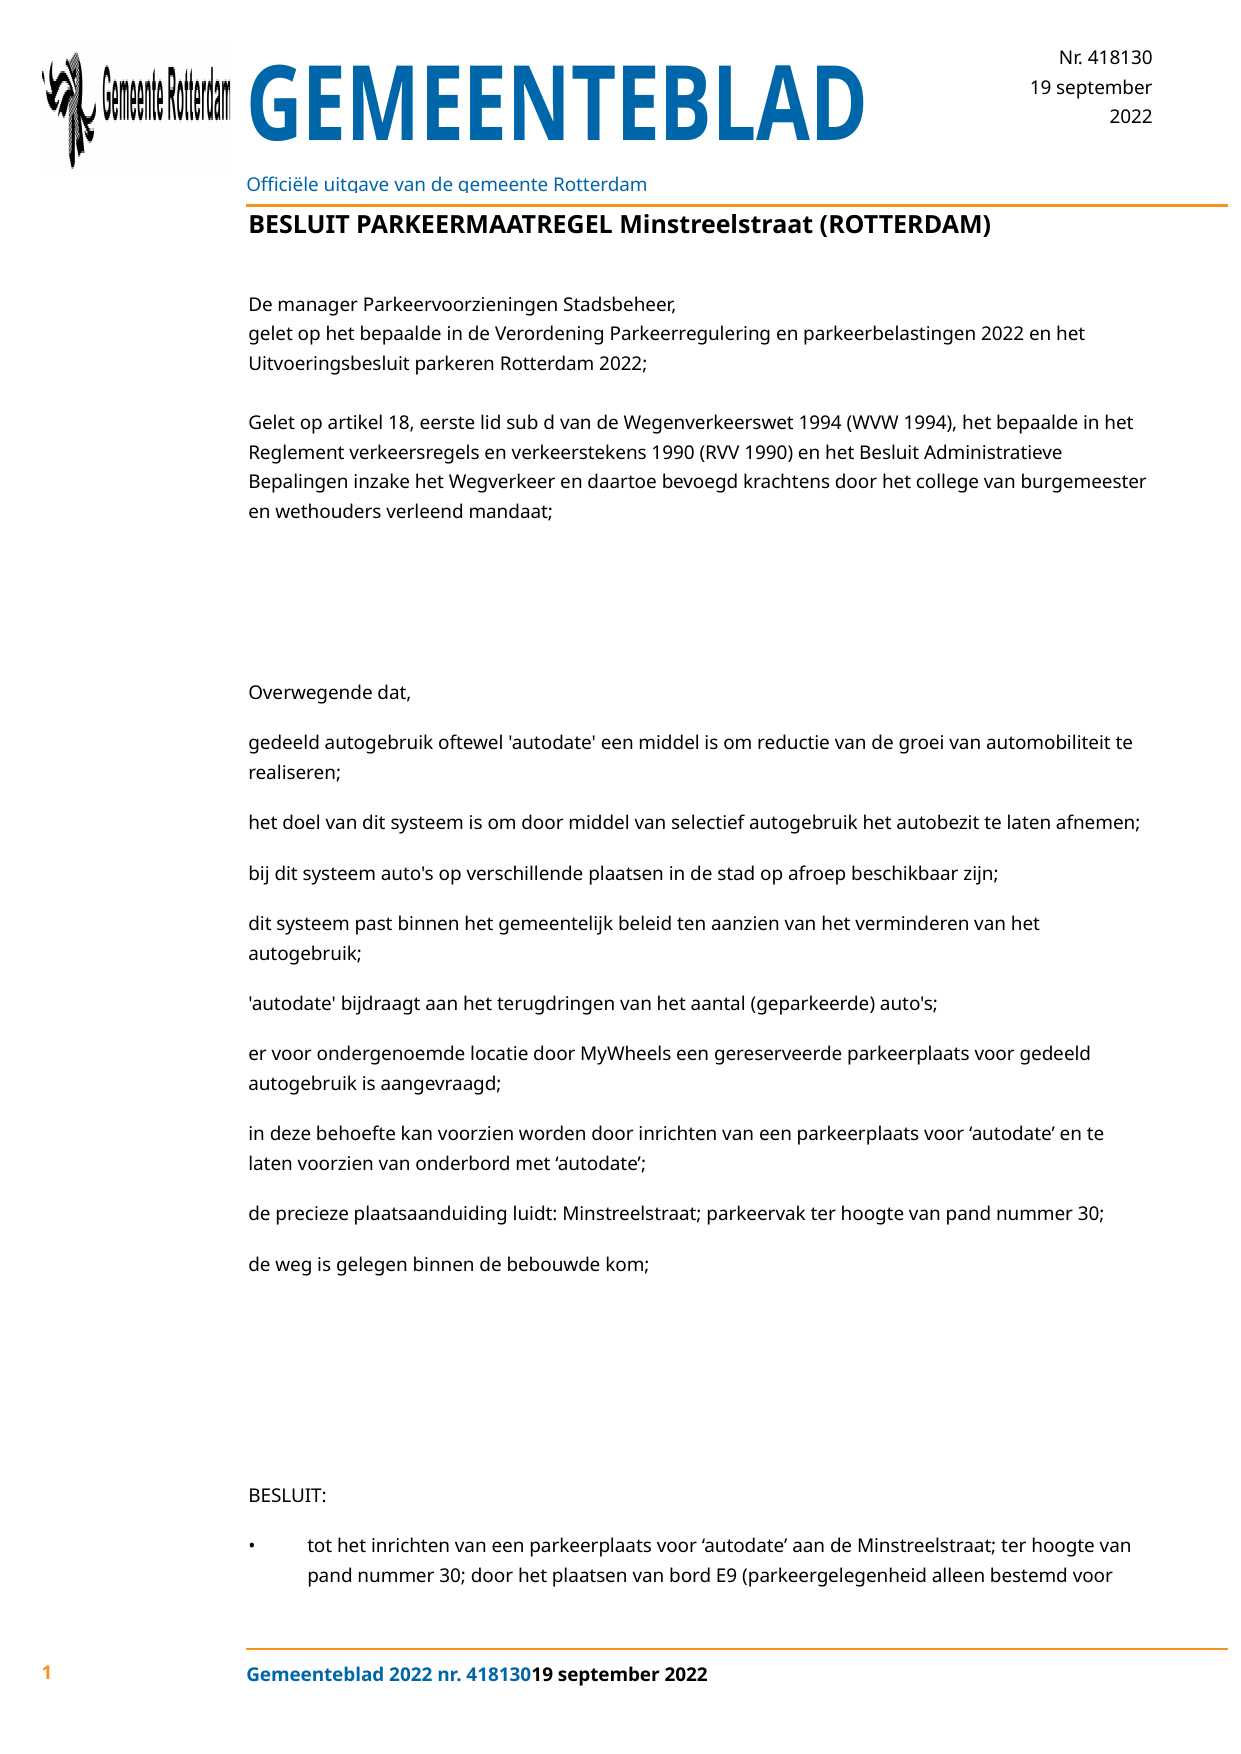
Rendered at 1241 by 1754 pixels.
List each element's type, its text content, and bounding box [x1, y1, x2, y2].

picture [41, 47, 231, 172]
text de precieze plaatsaanduiding luidt: Minstreelstraat; parkeervak ter hoogte van pand nummer 30; [248, 1201, 1152, 1226]
text in deze behoefte kan voorzien worden door inrichten van een parkeerplaats voor ‘autodate’ en te laten voorzien van onderbord met ‘autodate’; [248, 1121, 1152, 1176]
text gelet op het bepaalde in de Verordening Parkeerregulering en parkeerbelastingen 2022 en het Uitvoeringsbesluit parkeren Rotterdam 2022; [248, 321, 1152, 376]
text BESLUIT PARKEERMAATREGEL Minstreelstraat (ROTTERDAM) [248, 207, 1152, 241]
text Gelet op artikel 18, eerste lid sub d van de Wegenverkeerswet 1994 (WVW 1994), het bepaalde in het Reglement verkeersregels en verkeerstekens 1990 (RVV 1990) en het Besluit Administratieve Bepalingen inzake het Wegverkeer en daartoe bevoegd krachtens door het college van burgemeester en wethouders verleend mandaat; [248, 409, 1152, 524]
text gedeeld autogebruik oftewel 'autodate' een middel is om reductie van de groei van automobiliteit te realiseren; [248, 729, 1152, 785]
list tot het inrichten van een parkeerplaats voor ‘autodate’ aan de Minstreelstraat; ter hoogte van pand nummer 30; door het plaatsen van bord E9 (parkeergelegenheid alleen bestemd voor [248, 1533, 1152, 1588]
text er voor ondergenoemde locatie door MyWheels een gereserveerde parkeerplaats voor gedeeld autogebruik is aangevraagd; [248, 1041, 1152, 1096]
text 'autodate' bijdraagt aan het terugdringen van het aantal (geparkeerde) auto's; [248, 990, 1152, 1016]
text dit systeem past binnen het gemeentelijk beleid ten aanzien van het verminderen van het autogebruik; [248, 910, 1152, 966]
text het doel van dit systeem is om door middel van selectief autogebruik het autobezit te laten afnemen; [248, 809, 1152, 835]
text de weg is gelegen binnen de bebouwde kom; [248, 1251, 1152, 1277]
text Overwegende dat, [248, 679, 1152, 705]
text bij dit systeem auto's op verschillende plaatsen in de stad op afroep beschikbaar zijn; [248, 860, 1152, 886]
text BESLUIT: [248, 1482, 1152, 1508]
text De manager Parkeervoorzieningen Stadsbeheer, [248, 291, 1152, 317]
